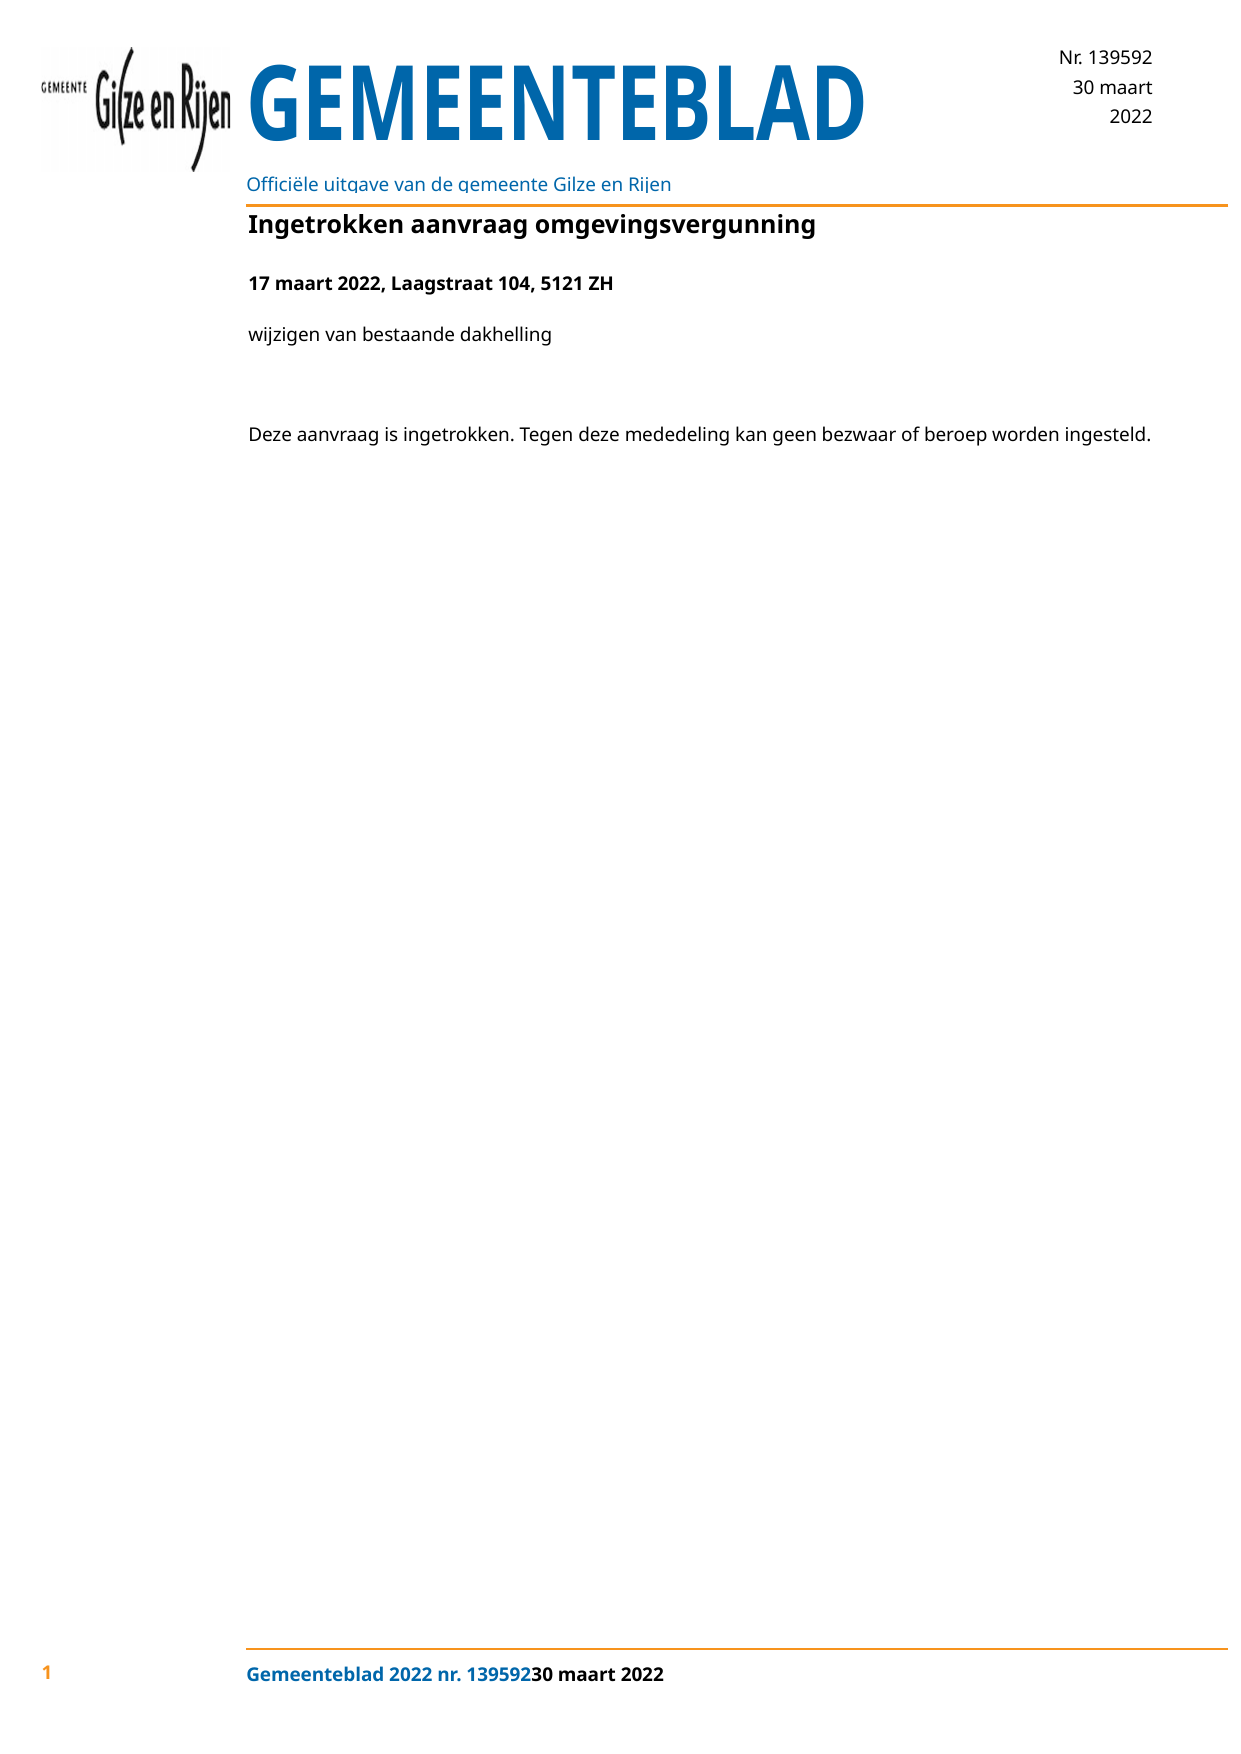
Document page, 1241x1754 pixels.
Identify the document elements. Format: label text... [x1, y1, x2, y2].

text 17 maart 2022, Laagstraat 104, 5121 ZH [248, 270, 1152, 296]
picture [41, 47, 231, 172]
text Ingetrokken aanvraag omgevingsvergunning [248, 207, 1152, 241]
text Deze aanvraag is ingetrokken. Tegen deze mededeling kan geen bezwaar of beroep worden ingesteld. [248, 422, 1152, 447]
text wijzigen van bestaande dakhelling [248, 321, 1152, 346]
